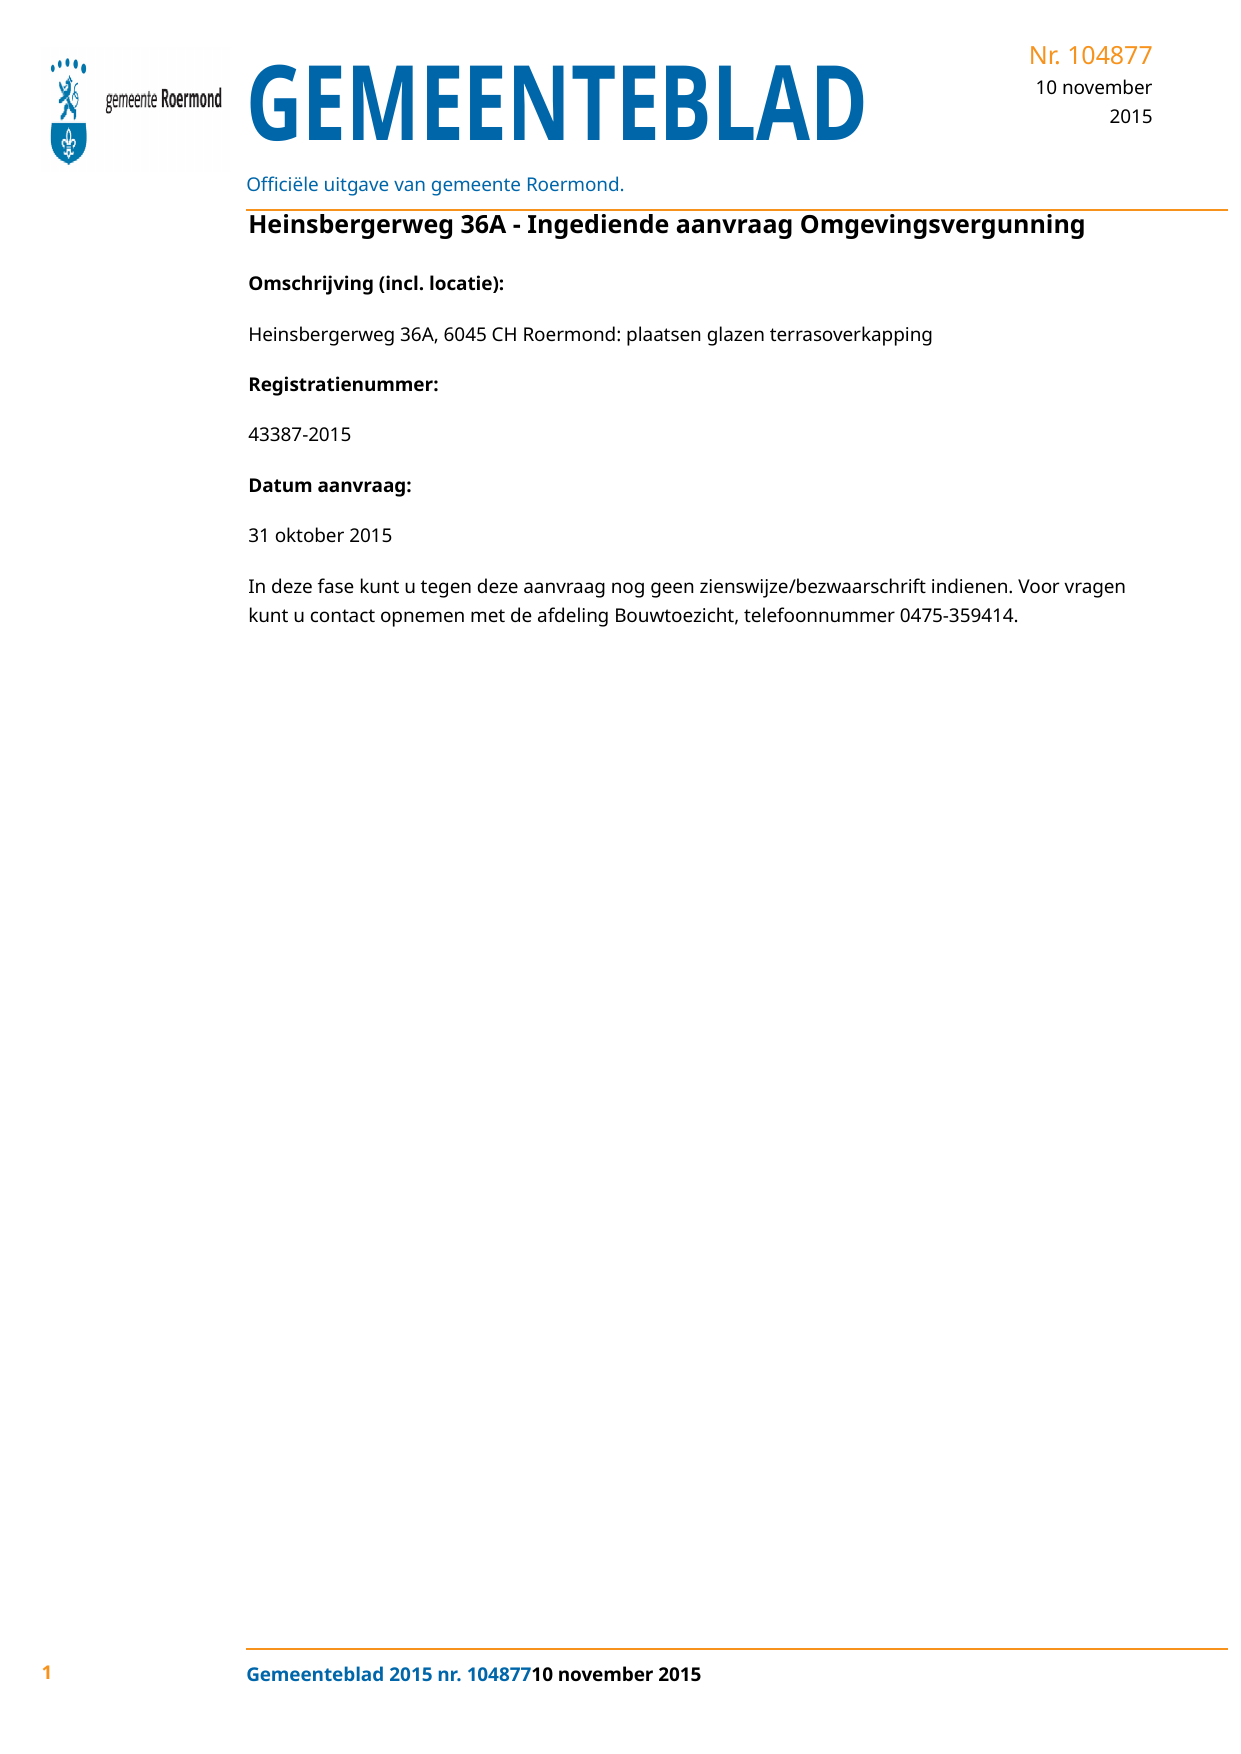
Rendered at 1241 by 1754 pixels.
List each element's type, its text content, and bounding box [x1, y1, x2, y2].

text Heinsbergerweg 36A - Ingediende aanvraag Omgevingsvergunning [248, 211, 1152, 241]
picture [41, 47, 231, 172]
text 31 oktober 2015 [248, 522, 1152, 548]
text 43387-2015 [248, 422, 1152, 447]
text In deze fase kunt u tegen deze aanvraag nog geen zienswijze/bezwaarschrift indienen. Voor vragen kunt u contact opnemen met de afdeling Bouwtoezicht, telefoonnummer 0475-359414. [248, 573, 1152, 628]
text Heinsbergerweg 36A, 6045 CH Roermond: plaatsen glazen terrasoverkapping [248, 321, 1152, 346]
text Omschrijving (incl. locatie): [248, 270, 1152, 296]
text Datum aanvraag: [248, 472, 1152, 498]
text Registratienummer: [248, 371, 1152, 397]
